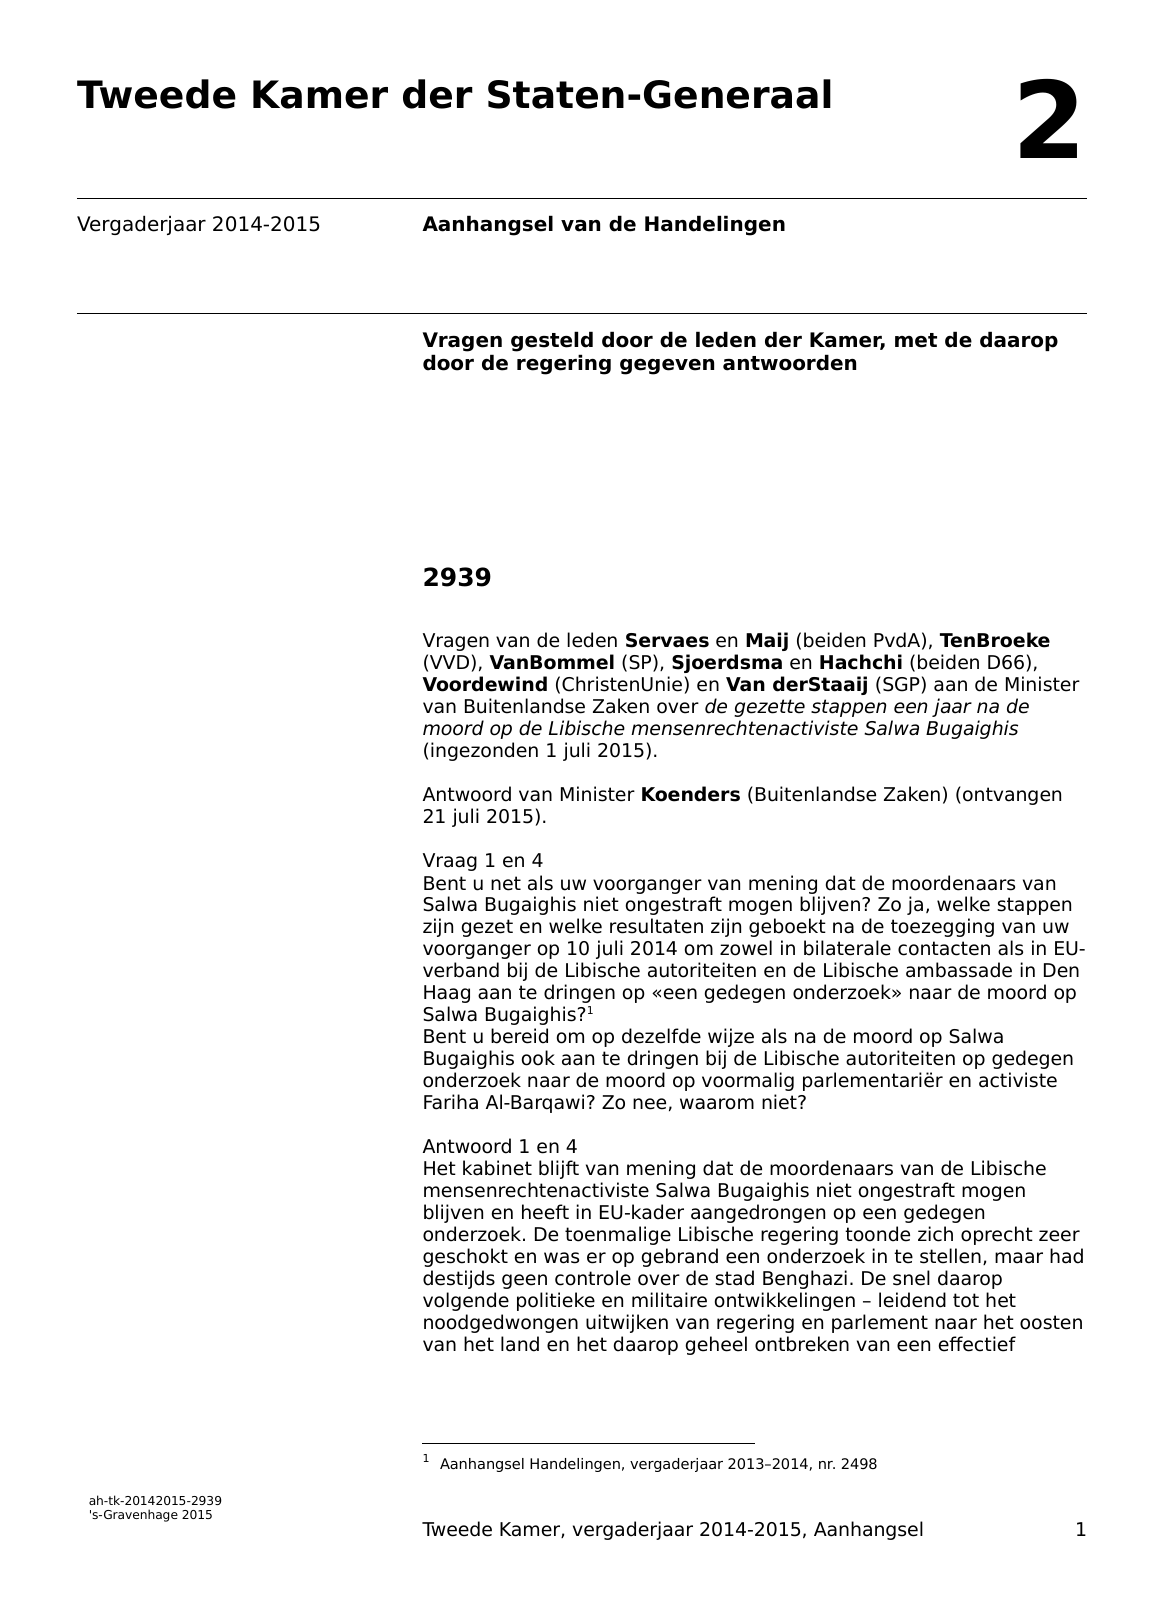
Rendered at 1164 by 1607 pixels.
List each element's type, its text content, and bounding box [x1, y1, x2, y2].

table_cell Aanhangsel van de Handelingen [422, 199, 1087, 313]
table_cell [77, 314, 422, 375]
text Antwoord van Minister Koenders (Buitenlandse Zaken) (ontvangen 21 juli 2015). [422, 784, 1087, 828]
text 2939 [422, 563, 1087, 592]
text Bent u bereid om op dezelfde wijze als na de moord op Salwa Bugaighis ook aan te dringen bij de Libische autoriteiten op gedegen onderzoek naar de moord op voormalig parlementariër en activiste Fariha Al-Barqawi? Zo nee, waarom niet? [422, 1026, 1087, 1114]
table_header 2 [886, 59, 1087, 198]
text Bent u net als uw voorganger van mening dat de moordenaars van Salwa Bugaighis niet ongestraft mogen blijven? Zo ja, welke stappen zijn gezet en welke resultaten zijn geboekt na de toezegging van uw voorganger op 10 juli 2014 om zowel in bilaterale contacten als in EU-verband bij de Libische autoriteiten en de Libische ambassade in Den Haag aan te dringen op «een gedegen onderzoek» naar de moord op Salwa Bugaighis? [422, 872, 1087, 1026]
text ah-tk-20142015-2939 [88, 1494, 323, 1508]
text Vragen van de leden Servaes en Maij (beiden PvdA), TenBroeke (VVD), VanBommel (SP), Sjoerdsma en Hachchi (beiden D66), Voordewind (ChristenUnie) en Van derStaaij (SGP) aan de Minister van Buitenlandse Zaken over de gezette stappen een jaar na de moord op de Libische mensenrechtenactiviste Salwa Bugaighis (ingezonden 1 juli 2015). [422, 630, 1087, 762]
table_header Tweede Kamer der Staten-Generaal [77, 59, 886, 198]
text Het kabinet blijft van mening dat de moordenaars van de Libische mensenrechtenactiviste Salwa Bugaighis niet ongestraft mogen blijven en heeft in EU-kader aangedrongen op een gedegen onderzoek. De toenmalige Libische regering toonde zich oprecht zeer geschokt en was er op gebrand een onderzoek in te stellen, maar had destijds geen controle over de stad Benghazi. De snel daarop volgende politieke en militaire ontwikkelingen – leidend tot het noodgedwongen uitwijken van regering en parlement naar het oosten van het land en het daarop geheel ontbreken van een effectief [422, 1158, 1087, 1356]
text Vraag 1 en 4 [422, 850, 1087, 872]
table_cell Vergaderjaar 2014-2015 [77, 199, 422, 313]
text Aanhangsel Handelingen, vergaderjaar 2013–2014, nr. 2498 [422, 1452, 1087, 1474]
table_cell Vragen gesteld door de leden der Kamer, met de daarop door de regering gegeven antwoorden [422, 314, 1087, 375]
text Antwoord 1 en 4 [422, 1136, 1087, 1158]
text 's-Gravenhage 2015 [88, 1508, 323, 1522]
